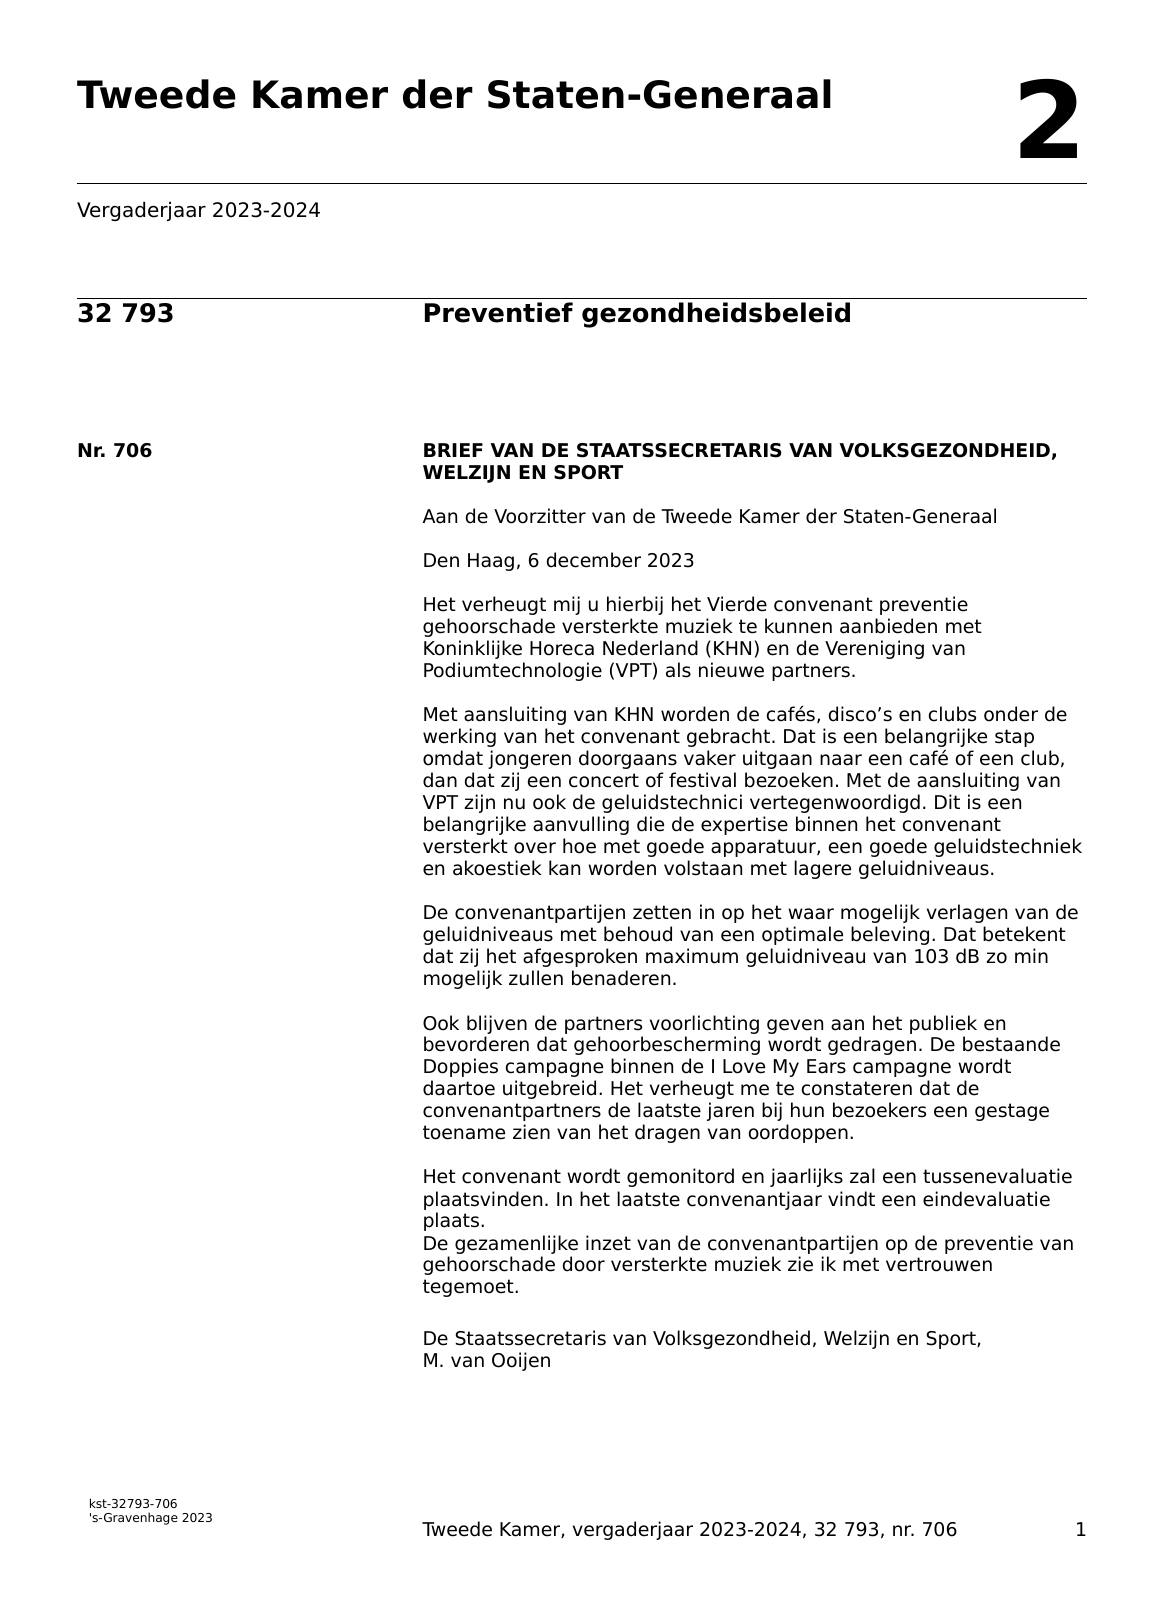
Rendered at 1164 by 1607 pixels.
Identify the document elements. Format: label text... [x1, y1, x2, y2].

subtitle 32 793 Preventief gezondheidsbeleid [77, 299, 1087, 329]
text De convenantpartijen zetten in op het waar mogelijk verlagen van de geluidniveaus met behoud van een optimale beleving. Dat betekent dat zij het afgesproken maximum geluidniveau van 103 dB zo min mogelijk zullen benaderen. [422, 902, 1087, 990]
table_cell Vergaderjaar 2023-2024 [77, 184, 1087, 298]
subtitle Nr. 706 BRIEF VAN DE STAATSSECRETARIS VAN VOLKSGEZONDHEID, WELZIJN EN SPORT [77, 440, 1087, 484]
text Met aansluiting van KHN worden de cafés, disco’s en clubs onder de werking van het convenant gebracht. Dat is een belangrijke stap omdat jongeren doorgaans vaker uitgaan naar een café of een club, dan dat zij een concert of festival bezoeken. Met de aansluiting van VPT zijn nu ook de geluidstechnici vertegenwoordigd. Dit is een belangrijke aanvulling die de expertise binnen het convenant versterkt over hoe met goede apparatuur, een goede geluidstechniek en akoestiek kan worden volstaan met lagere geluidniveaus. [422, 704, 1087, 880]
table_header 2 [886, 59, 1087, 183]
text De Staatssecretaris van Volksgezondheid, Welzijn en Sport, M. van Ooijen [422, 1328, 1087, 1372]
text De gezamenlijke inzet van de convenantpartijen op de preventie van gehoorschade door versterkte muziek zie ik met vertrouwen tegemoet. [422, 1232, 1087, 1298]
text Het convenant wordt gemonitord en jaarlijks zal een tussenevaluatie plaatsvinden. In het laatste convenantjaar vindt een eindevaluatie plaats. [422, 1166, 1087, 1232]
text Ook blijven de partners voorlichting geven aan het publiek en bevorderen dat gehoorbescherming wordt gedragen. De bestaande Doppies campagne binnen de I Love My Ears campagne wordt daartoe uitgebreid. Het verheugt me te constateren dat de convenantpartners de laatste jaren bij hun bezoekers een gestage toename zien van het dragen van oordoppen. [422, 1012, 1087, 1144]
text Aan de Voorzitter van de Tweede Kamer der Staten-Generaal [422, 506, 1087, 528]
text Het verheugt mij u hierbij het Vierde convenant preventie gehoorschade versterkte muziek te kunnen aanbieden met Koninklijke Horeca Nederland (KHN) en de Vereniging van Podiumtechnologie (VPT) als nieuwe partners. [422, 594, 1087, 682]
text kst-32793-706 [88, 1497, 323, 1511]
text Den Haag, 6 december 2023 [422, 550, 1087, 572]
text 's-Gravenhage 2023 [88, 1511, 323, 1525]
table_header Tweede Kamer der Staten-Generaal [77, 59, 886, 183]
